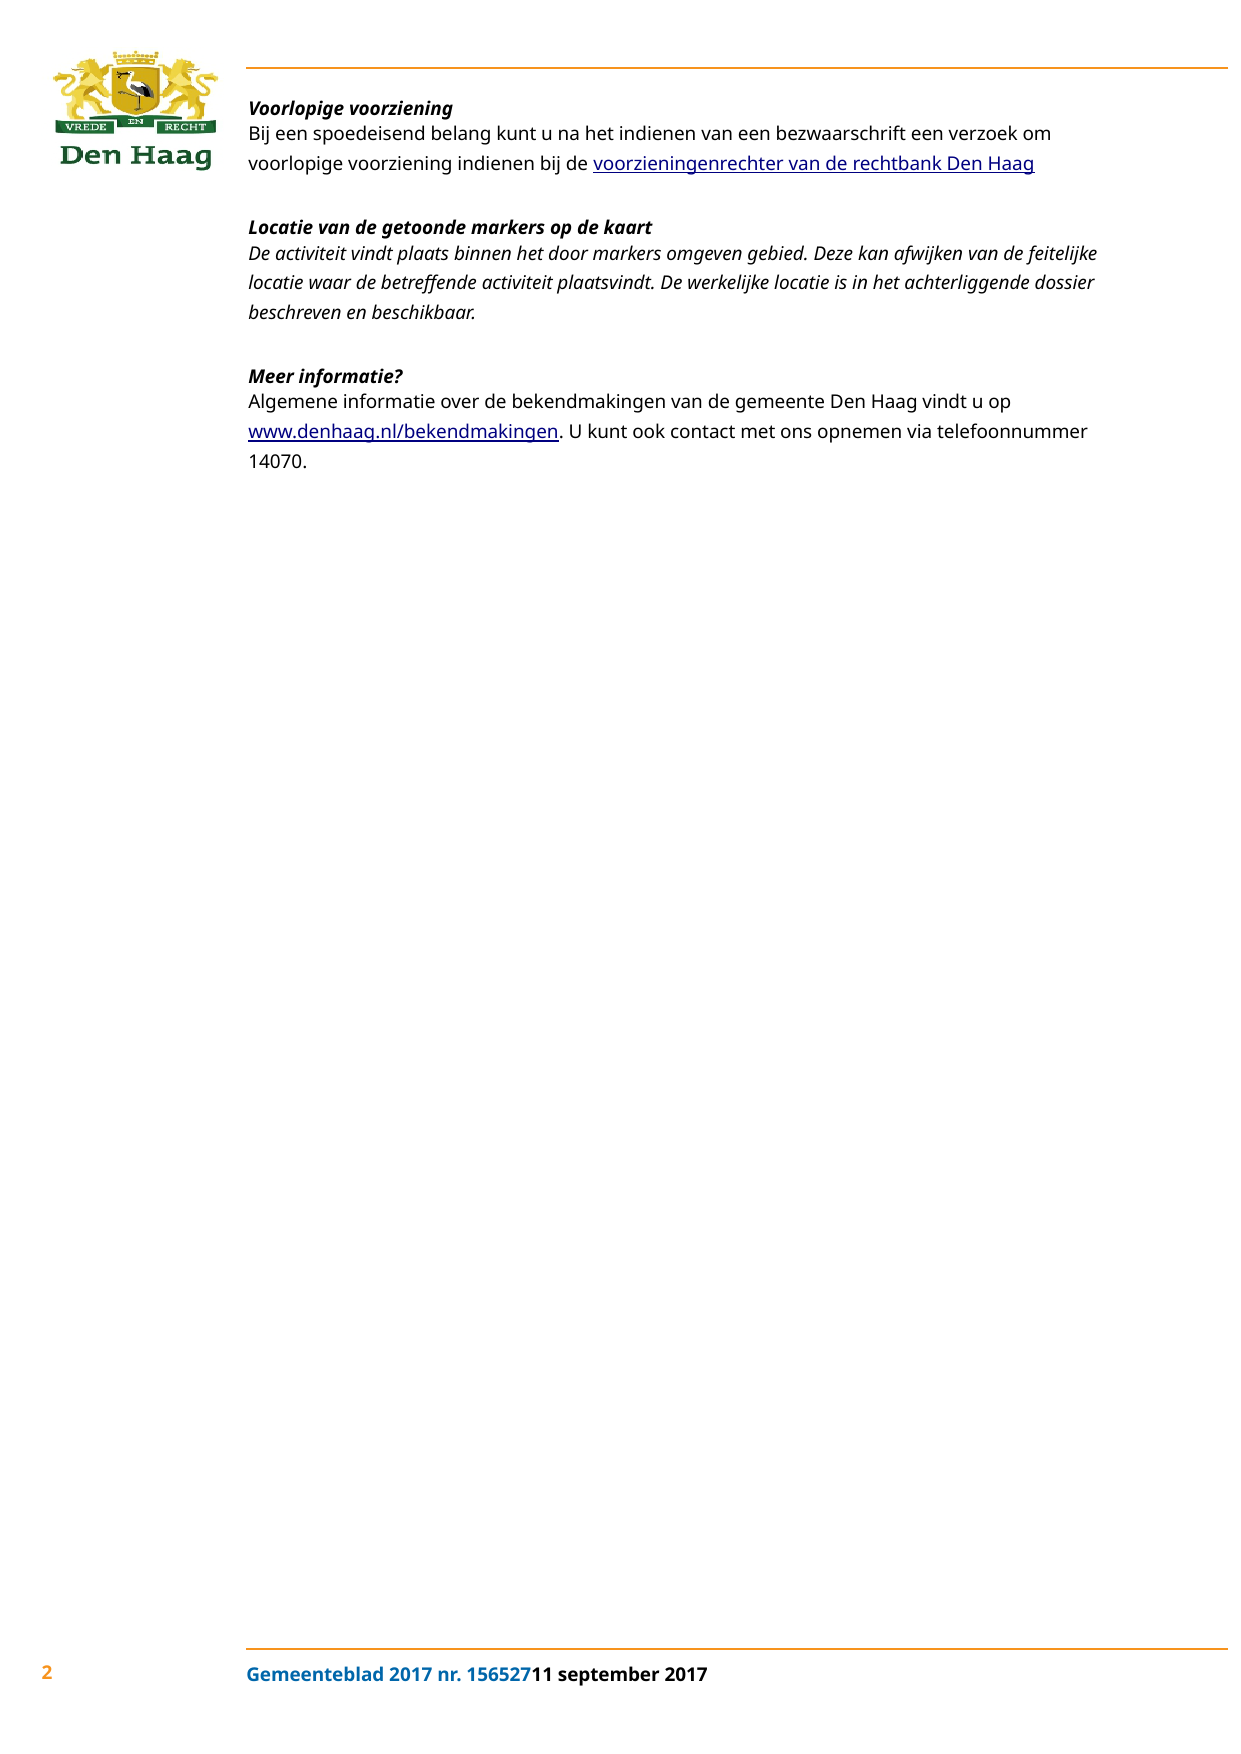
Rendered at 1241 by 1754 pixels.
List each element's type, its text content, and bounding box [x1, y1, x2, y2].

picture [41, 47, 231, 172]
text De activiteit vindt plaats binnen het door markers omgeven gebied. Deze kan afwijken van de feitelijke locatie waar de betreffende activiteit plaatsvindt. De werkelijke locatie is in het achterliggende dossier beschreven en beschikbaar. [248, 240, 1152, 325]
text Voorlopige voorziening [248, 95, 1152, 121]
text Meer informatie? [248, 363, 1152, 389]
text Algemene informatie over de bekendmakingen van de gemeente Den Haag vindt u op www.denhaag.nl/bekendmakingen. U kunt ook contact met ons opnemen via telefoonnummer 14070. [248, 389, 1152, 473]
text Bij een spoedeisend belang kunt u na het indienen van een bezwaarschrift een verzoek om voorlopige voorziening indienen bij de voorzieningenrechter van de rechtbank Den Haag [248, 121, 1152, 176]
text Locatie van de getoonde markers op de kaart [248, 214, 1152, 240]
